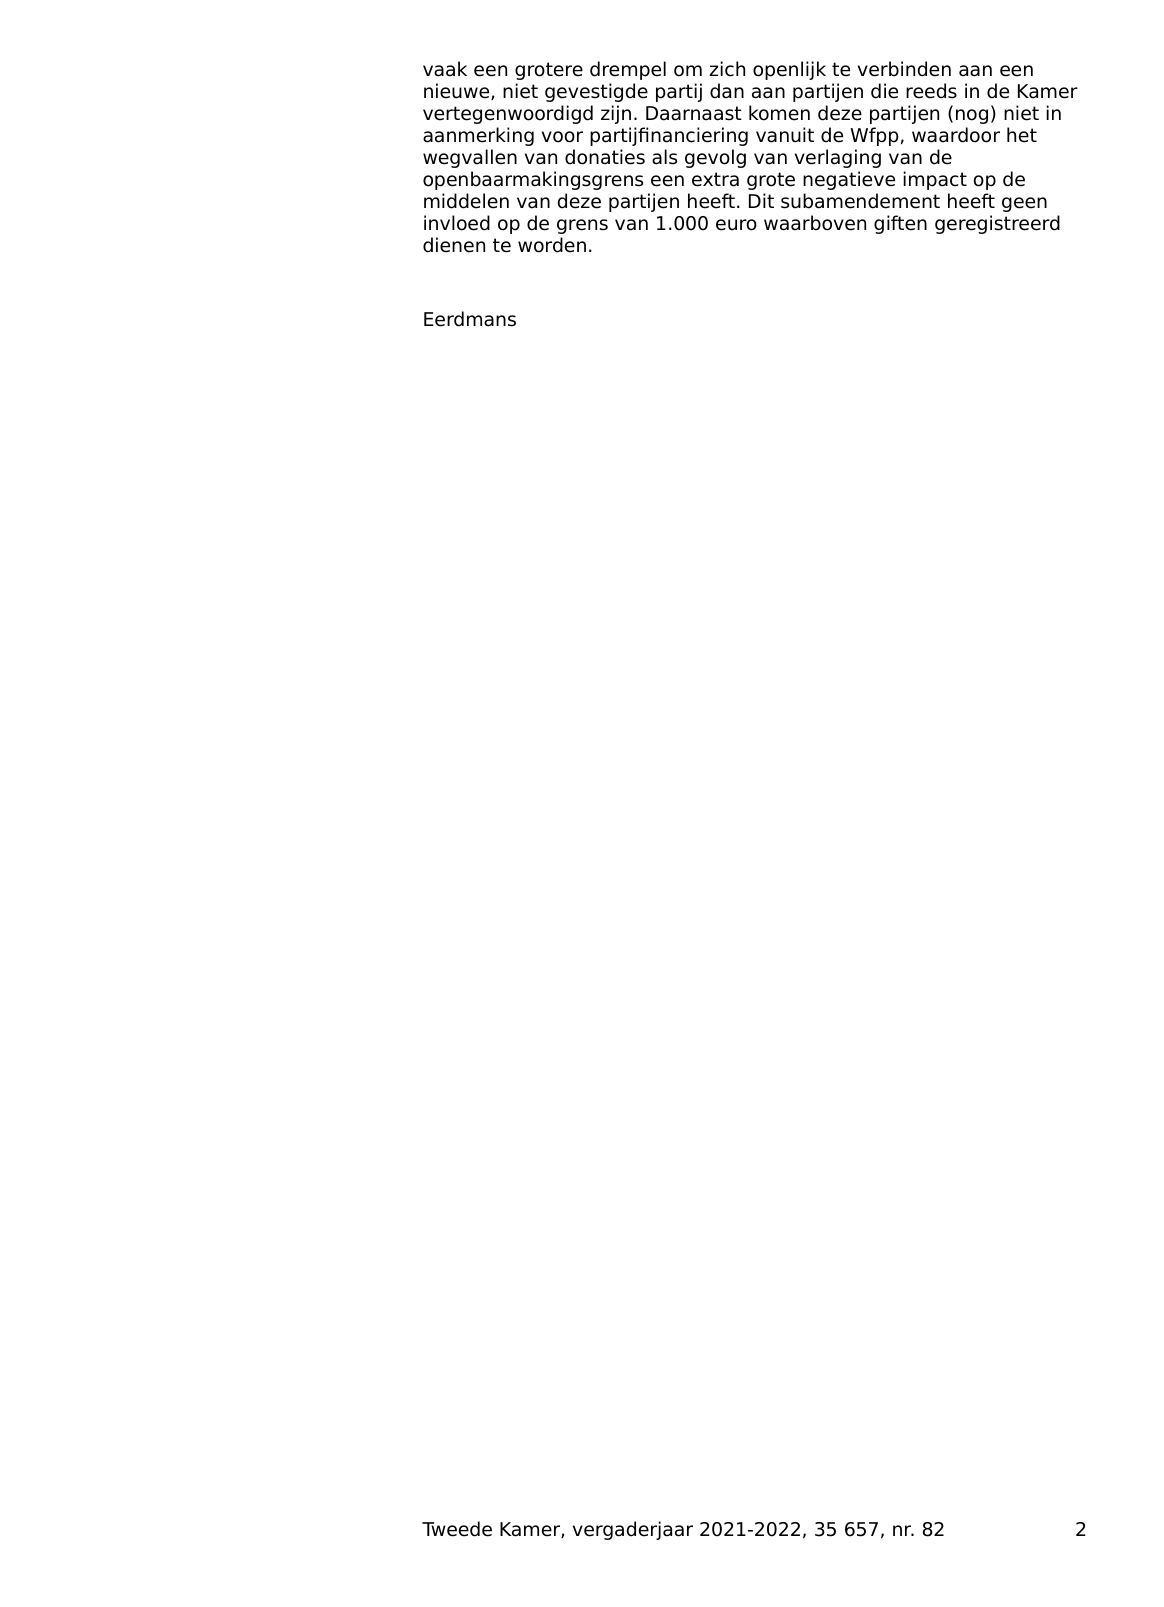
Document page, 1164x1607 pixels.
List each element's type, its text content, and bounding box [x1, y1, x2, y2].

text vaak een grotere drempel om zich openlijk te verbinden aan een nieuwe, niet gevestigde partij dan aan partijen die reeds in de Kamer vertegenwoordigd zijn. Daarnaast komen deze partijen (nog) niet in aanmerking voor partijfinanciering vanuit de Wfpp, waardoor het wegvallen van donaties als gevolg van verlaging van de openbaarmakingsgrens een extra grote negatieve impact op de middelen van deze partijen heeft. Dit subamendement heeft geen invloed op de grens van 1.000 euro waarboven giften geregistreerd dienen te worden. [422, 59, 1087, 257]
text Eerdmans [422, 287, 1087, 331]
